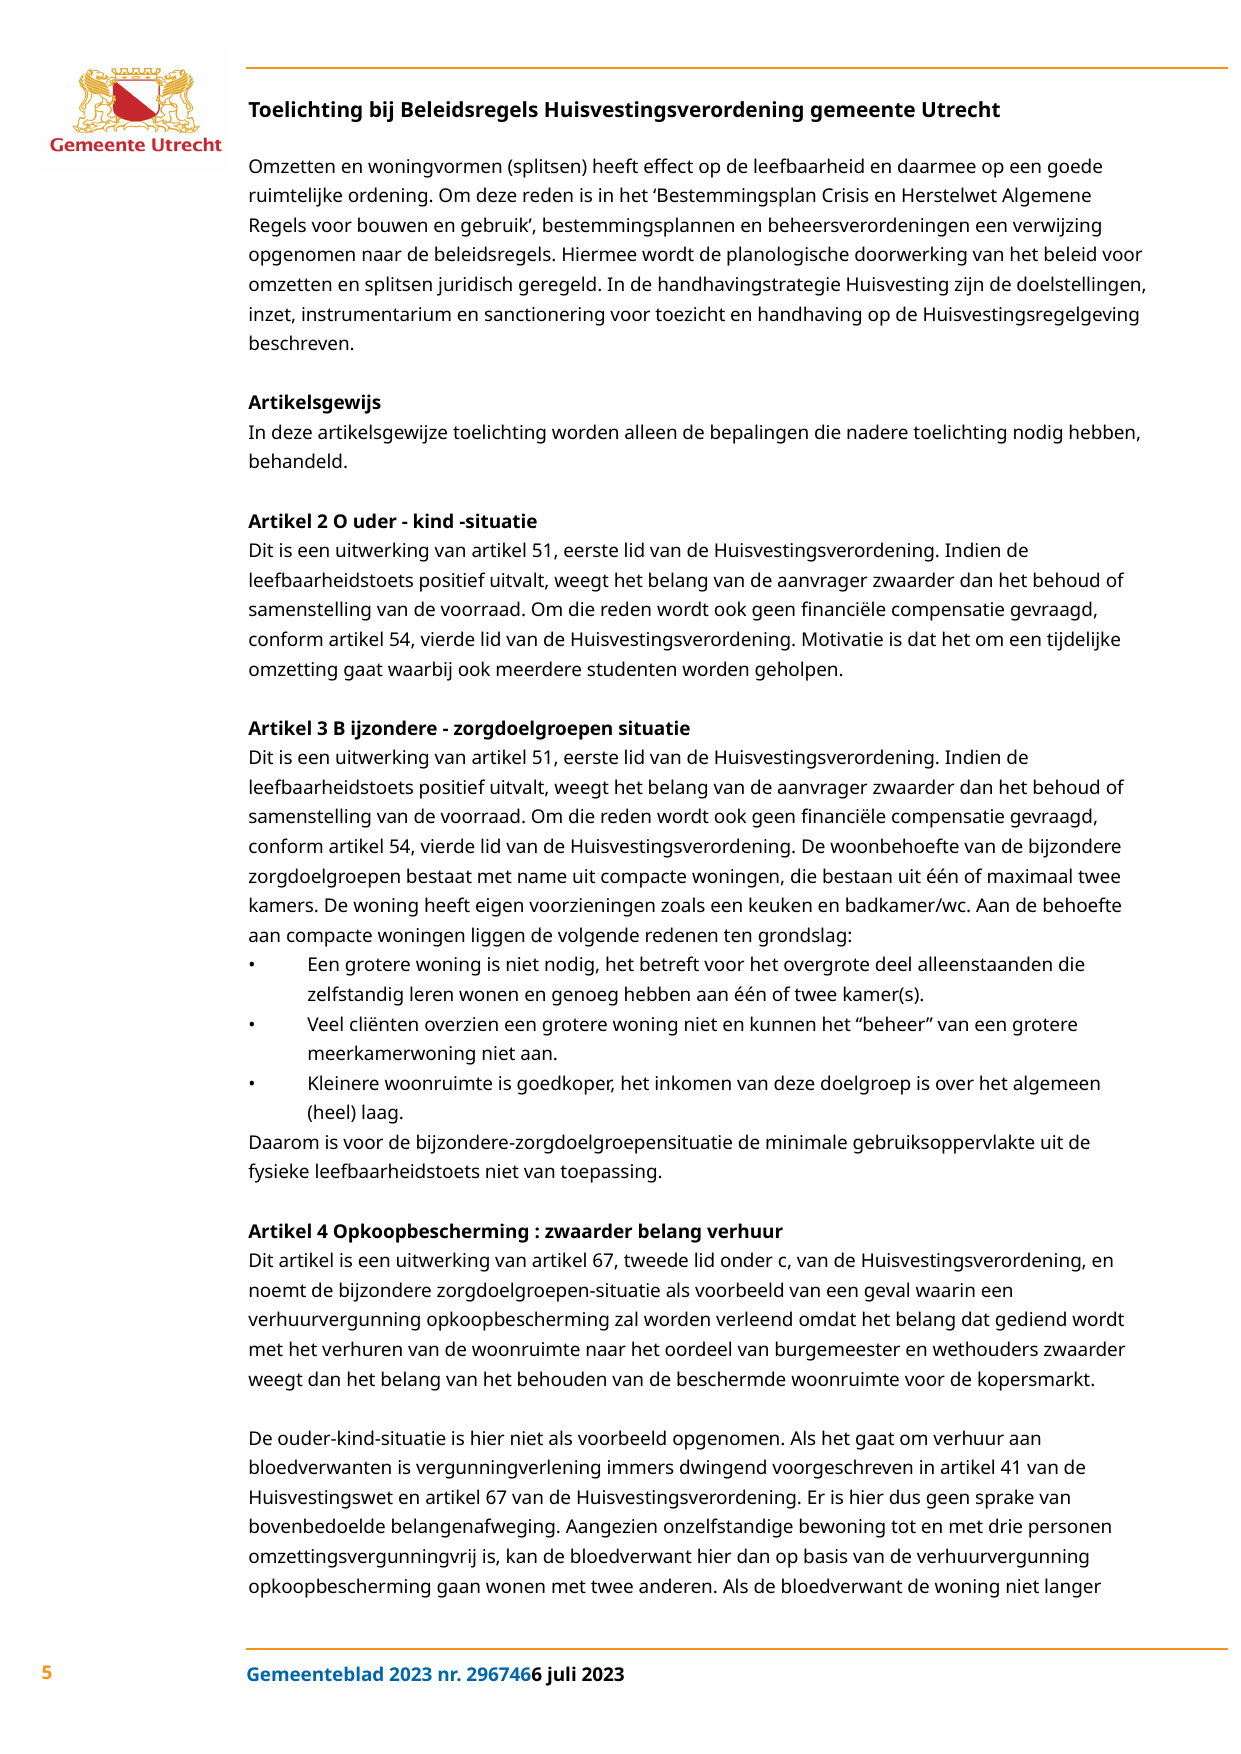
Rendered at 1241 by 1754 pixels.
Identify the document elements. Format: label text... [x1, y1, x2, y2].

text Artikel 3 B ijzondere - zorgdoelgroepen situatie [248, 715, 1152, 741]
text Dit is een uitwerking van artikel 51, eerste lid van de Huisvestingsverordening. Indien de leefbaarheidstoets positief uitvalt, weegt het belang van de aanvrager zwaarder dan het behoud of samenstelling van de voorraad. Om die reden wordt ook geen financiële compensatie gevraagd, conform artikel 54, vierde lid van de Huisvestingsverordening. Motivatie is dat het om een tijdelijke omzetting gaat waarbij ook meerdere studenten worden geholpen. [248, 537, 1152, 682]
list Veel cliënten overzien een grotere woning niet en kunnen het “beheer” van een grotere meerkamerwoning niet aan. [248, 1011, 1152, 1066]
text Daarom is voor de bijzondere-zorgdoelgroepensituatie de minimale gebruiksoppervlakte uit de fysieke leefbaarheidstoets niet van toepassing. [248, 1129, 1152, 1184]
text Toelichting bij Beleidsregels Huisvestingsverordening gemeente Utrecht [248, 95, 1152, 123]
text Artikelsgewijs [248, 389, 1152, 415]
text Artikel 2 O uder - kind -situatie [248, 508, 1152, 534]
picture [41, 47, 231, 172]
text Dit is een uitwerking van artikel 51, eerste lid van de Huisvestingsverordening. Indien de leefbaarheidstoets positief uitvalt, weegt het belang van de aanvrager zwaarder dan het behoud of samenstelling van de voorraad. Om die reden wordt ook geen financiële compensatie gevraagd, conform artikel 54, vierde lid van de Huisvestingsverordening. De woonbehoefte van de bijzondere zorgdoelgroepen bestaat met name uit compacte woningen, die bestaan uit één of maximaal twee kamers. De woning heeft eigen voorzieningen zoals een keuken en badkamer/wc. Aan de behoefte aan compacte woningen liggen de volgende redenen ten grondslag: [248, 744, 1152, 948]
text Artikel 4 Opkoopbescherming : zwaarder belang verhuur [248, 1218, 1152, 1244]
list Kleinere woonruimte is goedkoper, het inkomen van deze doelgroep is over het algemeen (heel) laag. [248, 1070, 1152, 1125]
list Een grotere woning is niet nodig, het betreft voor het overgrote deel alleenstaanden die zelfstandig leren wonen en genoeg hebben aan één of twee kamer(s). [248, 952, 1152, 1007]
text De ouder-kind-situatie is hier niet als voorbeeld opgenomen. Als het gaat om verhuur aan bloedverwanten is vergunningverlening immers dwingend voorgeschreven in artikel 41 van de Huisvestingswet en artikel 67 van de Huisvestingsverordening. Er is hier dus geen sprake van bovenbedoelde belangenafweging. Aangezien onzelfstandige bewoning tot en met drie personen omzettingsvergunningvrij is, kan de bloedverwant hier dan op basis van de verhuurvergunning opkoopbescherming gaan wonen met twee anderen. Als de bloedverwant de woning niet langer [248, 1425, 1152, 1599]
text In deze artikelsgewijze toelichting worden alleen de bepalingen die nadere toelichting nodig hebben, behandeld. [248, 419, 1152, 474]
text Omzetten en woningvormen (splitsen) heeft effect op de leefbaarheid en daarmee op een goede ruimtelijke ordening. Om deze reden is in het ‘Bestemmingsplan Crisis en Herstelwet Algemene Regels voor bouwen en gebruik’, bestemmingsplannen en beheersverordeningen een verwijzing opgenomen naar de beleidsregels. Hiermee wordt de planologische doorwerking van het beleid voor omzetten en splitsen juridisch geregeld. In de handhavingstrategie Huisvesting zijn de doelstellingen, inzet, instrumentarium en sanctionering voor toezicht en handhaving op de Huisvestingsregelgeving beschreven. [248, 153, 1152, 356]
text Dit artikel is een uitwerking van artikel 67, tweede lid onder c, van de Huisvestingsverordening, en noemt de bijzondere zorgdoelgroepen-situatie als voorbeeld van een geval waarin een verhuurvergunning opkoopbescherming zal worden verleend omdat het belang dat gediend wordt met het verhuren van de woonruimte naar het oordeel van burgemeester en wethouders zwaarder weegt dan het belang van het behouden van de beschermde woonruimte voor de kopersmarkt. [248, 1247, 1152, 1392]
